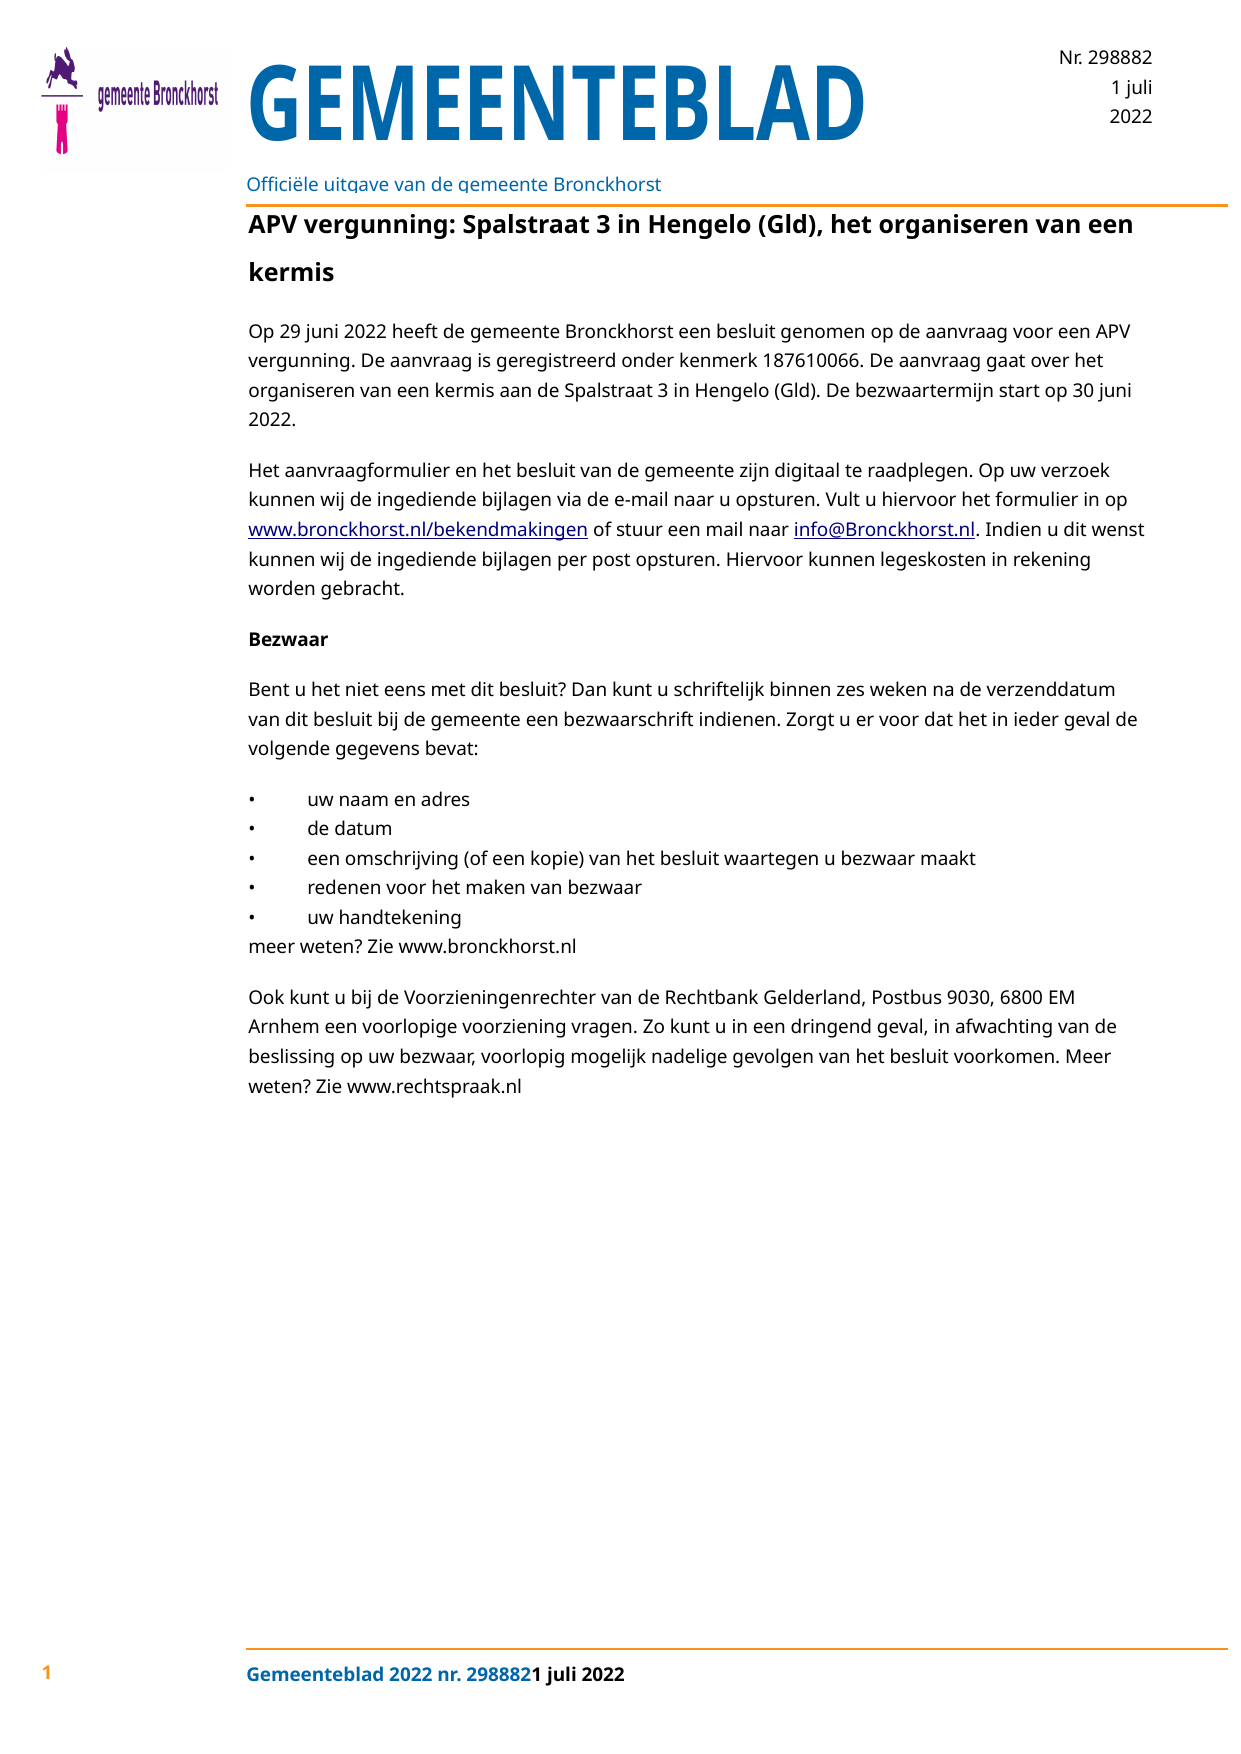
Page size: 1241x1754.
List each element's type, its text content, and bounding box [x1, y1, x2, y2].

list uw naam en adres [248, 786, 1152, 812]
list uw handtekening [248, 904, 1152, 930]
text Ook kunt u bij de Voorzieningenrechter van de Rechtbank Gelderland, Postbus 9030, 6800 EM Arnhem een voorlopige voorziening vragen. Zo kunt u in een dringend geval, in afwachting van de beslissing op uw bezwaar, voorlopig mogelijk nadelige gevolgen van het besluit voorkomen. Meer weten? Zie www.rechtspraak.nl [248, 984, 1152, 1099]
text Bezwaar [248, 626, 1152, 652]
picture [41, 47, 231, 172]
text meer weten? Zie www.bronckhorst.nl [248, 934, 1152, 959]
text Bent u het niet eens met dit besluit? Dan kunt u schriftelijk binnen zes weken na de verzenddatum van dit besluit bij de gemeente een bezwaarschrift indienen. Zorgt u er voor dat het in ieder geval de volgende gegevens bevat: [248, 676, 1152, 761]
text Het aanvraagformulier en het besluit van de gemeente zijn digitaal te raadplegen. Op uw verzoek kunnen wij de ingediende bijlagen via de e-mail naar u opsturen. Vult u hiervoor het formulier in op www.bronckhorst.nl/bekendmakingen of stuur een mail naar info@Bronckhorst.nl. Indien u dit wenst kunnen wij de ingediende bijlagen per post opsturen. Hiervoor kunnen legeskosten in rekening worden gebracht. [248, 457, 1152, 601]
list de datum [248, 815, 1152, 841]
list een omschrijving (of een kopie) van het besluit waartegen u bezwaar maakt [248, 845, 1152, 871]
text Op 29 juni 2022 heeft de gemeente Bronckhorst een besluit genomen op de aanvraag voor een APV vergunning. De aanvraag is geregistreerd onder kenmerk 187610066. De aanvraag gaat over het organiseren van een kermis aan de Spalstraat 3 in Hengelo (Gld). De bezwaartermijn start op 30 juni 2022. [248, 318, 1152, 432]
list redenen voor het maken van bezwaar [248, 874, 1152, 900]
text APV vergunning: Spalstraat 3 in Hengelo (Gld), het organiseren van een kermis [248, 207, 1152, 288]
